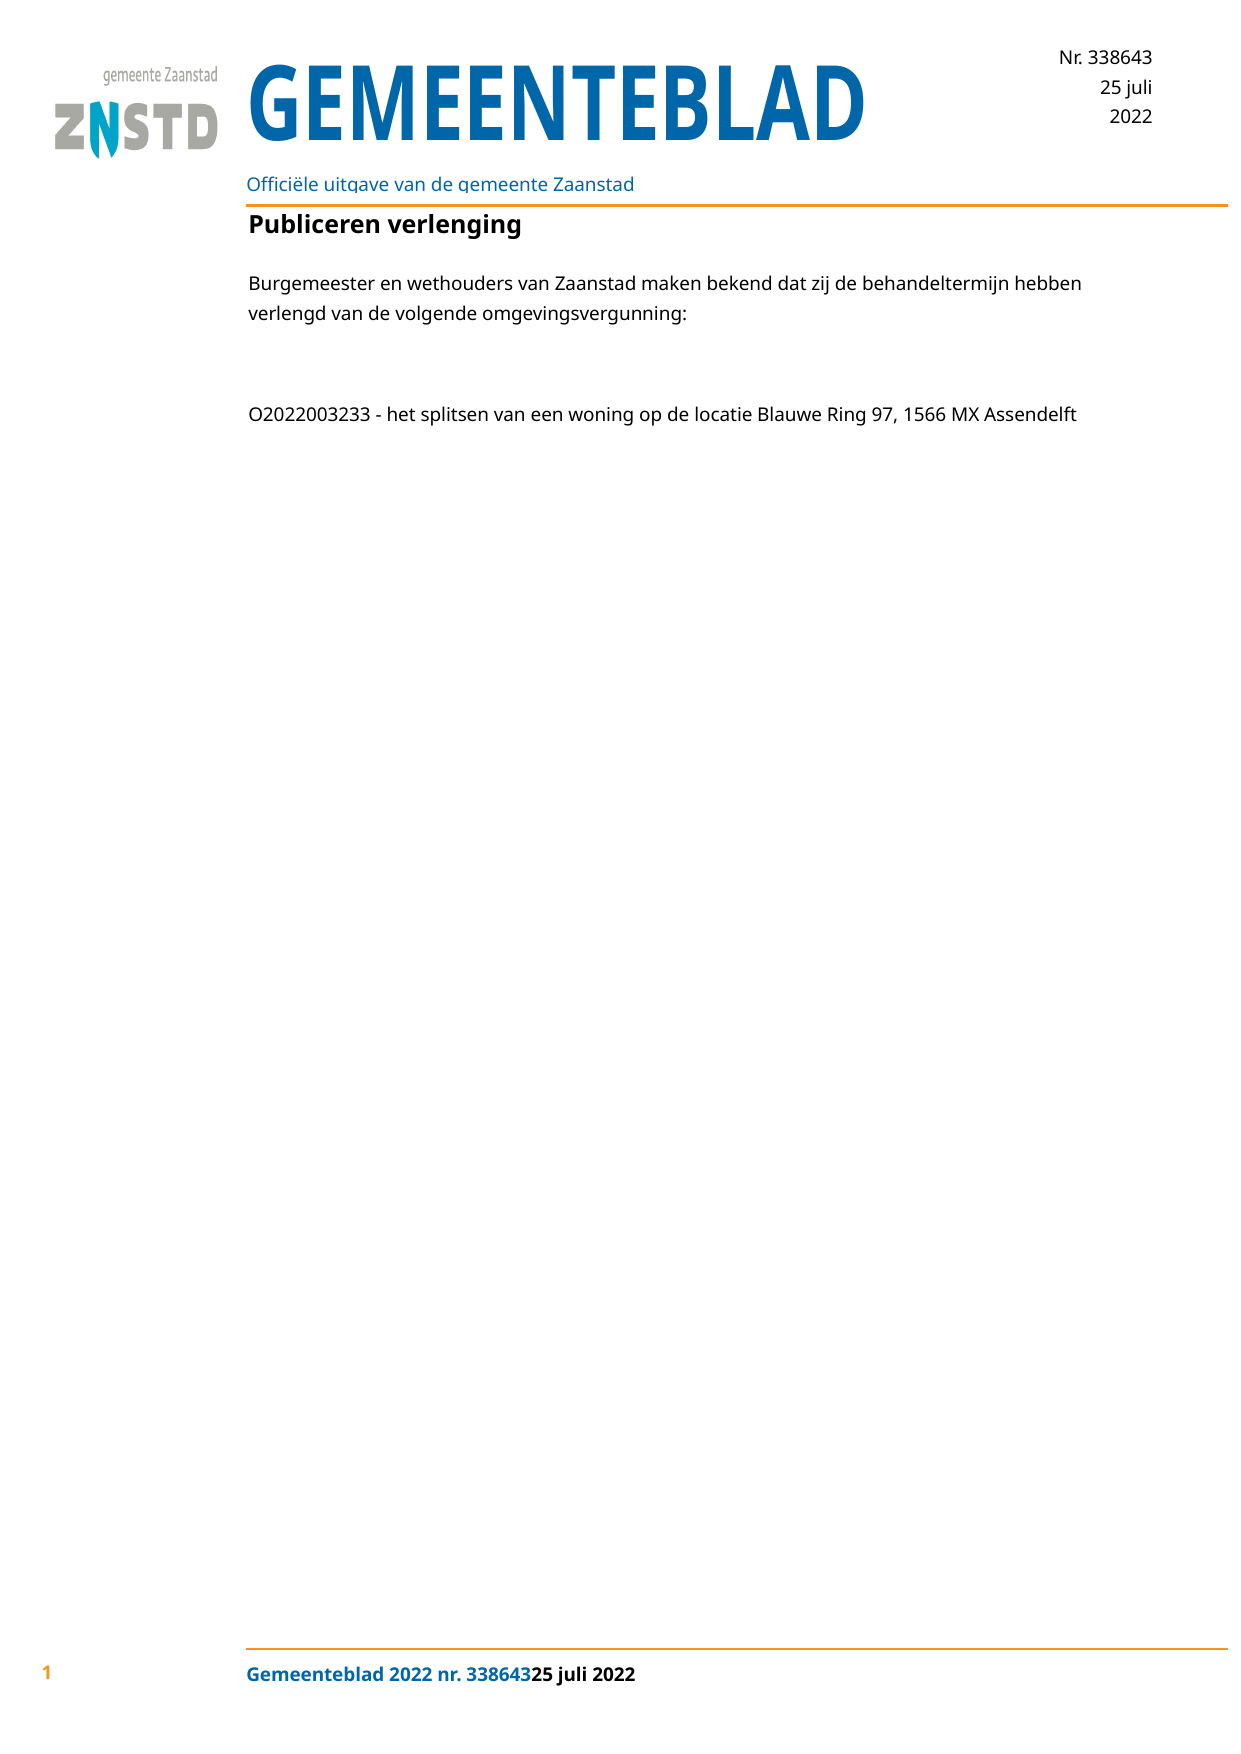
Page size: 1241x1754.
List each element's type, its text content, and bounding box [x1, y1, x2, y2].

text Burgemeester en wethouders van Zaanstad maken bekend dat zij de behandeltermijn hebben verlengd van de volgende omgevingsvergunning: [248, 270, 1152, 326]
picture [41, 47, 231, 172]
text O2022003233 - het splitsen van een woning op de locatie Blauwe Ring 97, 1566 MX Assendelft [248, 401, 1152, 426]
text Publiceren verlenging [248, 207, 1152, 241]
